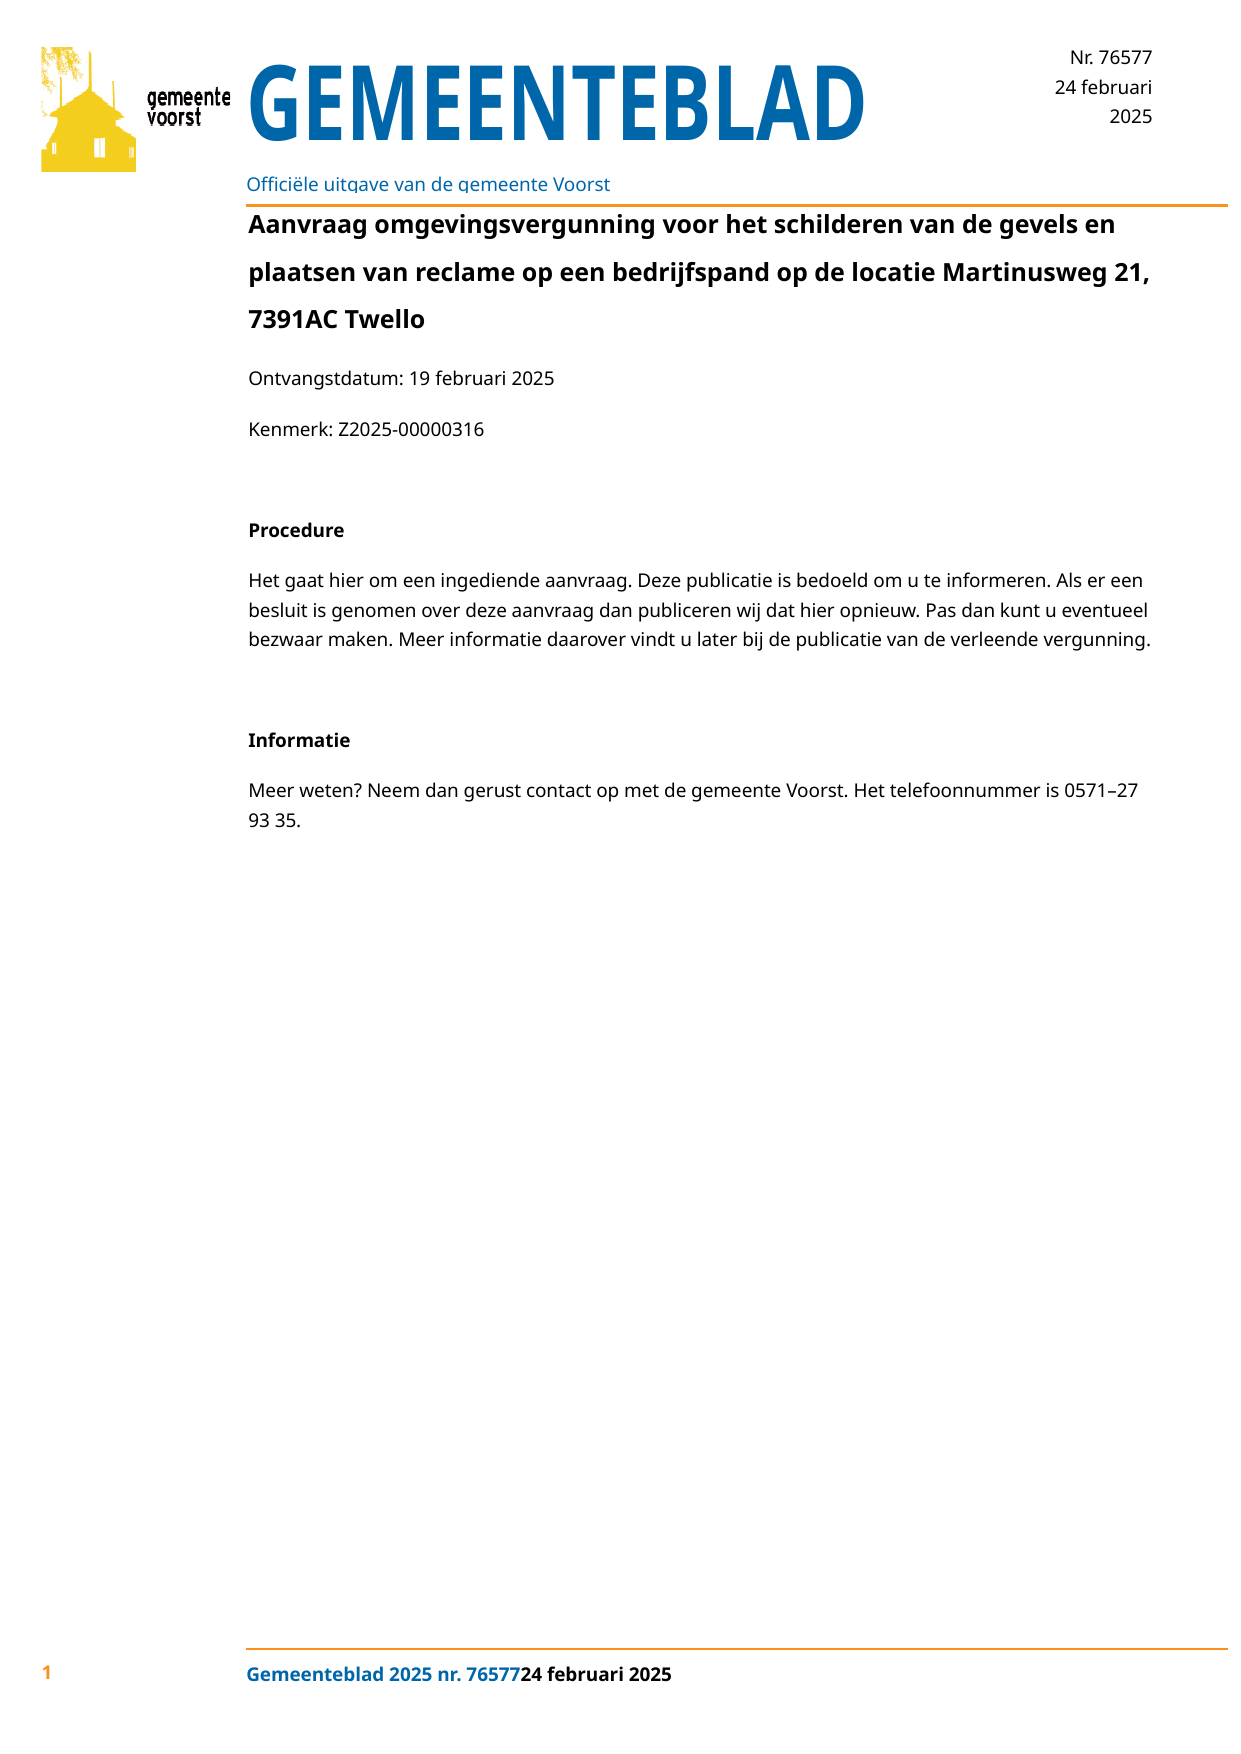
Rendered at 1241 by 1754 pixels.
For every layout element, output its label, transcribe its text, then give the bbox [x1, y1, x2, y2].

text Informatie [248, 727, 1152, 753]
picture [41, 47, 231, 172]
text Ontvangstdatum: 19 februari 2025 [248, 366, 1152, 391]
text Het gaat hier om een ingediende aanvraag. Deze publicatie is bedoeld om u te informeren. Als er een besluit is genomen over deze aanvraag dan publiceren wij dat hier opnieuw. Pas dan kunt u eventueel bezwaar maken. Meer informatie daarover vindt u later bij de publicatie van de verleende vergunning. [248, 567, 1152, 652]
text Meer weten? Neem dan gerust contact op met de gemeente Voorst. Het telefoonnummer is 0571–27 93 35. [248, 778, 1152, 833]
text Procedure [248, 517, 1152, 542]
text Kenmerk: Z2025-00000316 [248, 416, 1152, 442]
text Aanvraag omgevingsvergunning voor het schilderen van de gevels en plaatsen van reclame op een bedrijfspand op de locatie Martinusweg 21, 7391AC Twello [248, 207, 1152, 336]
